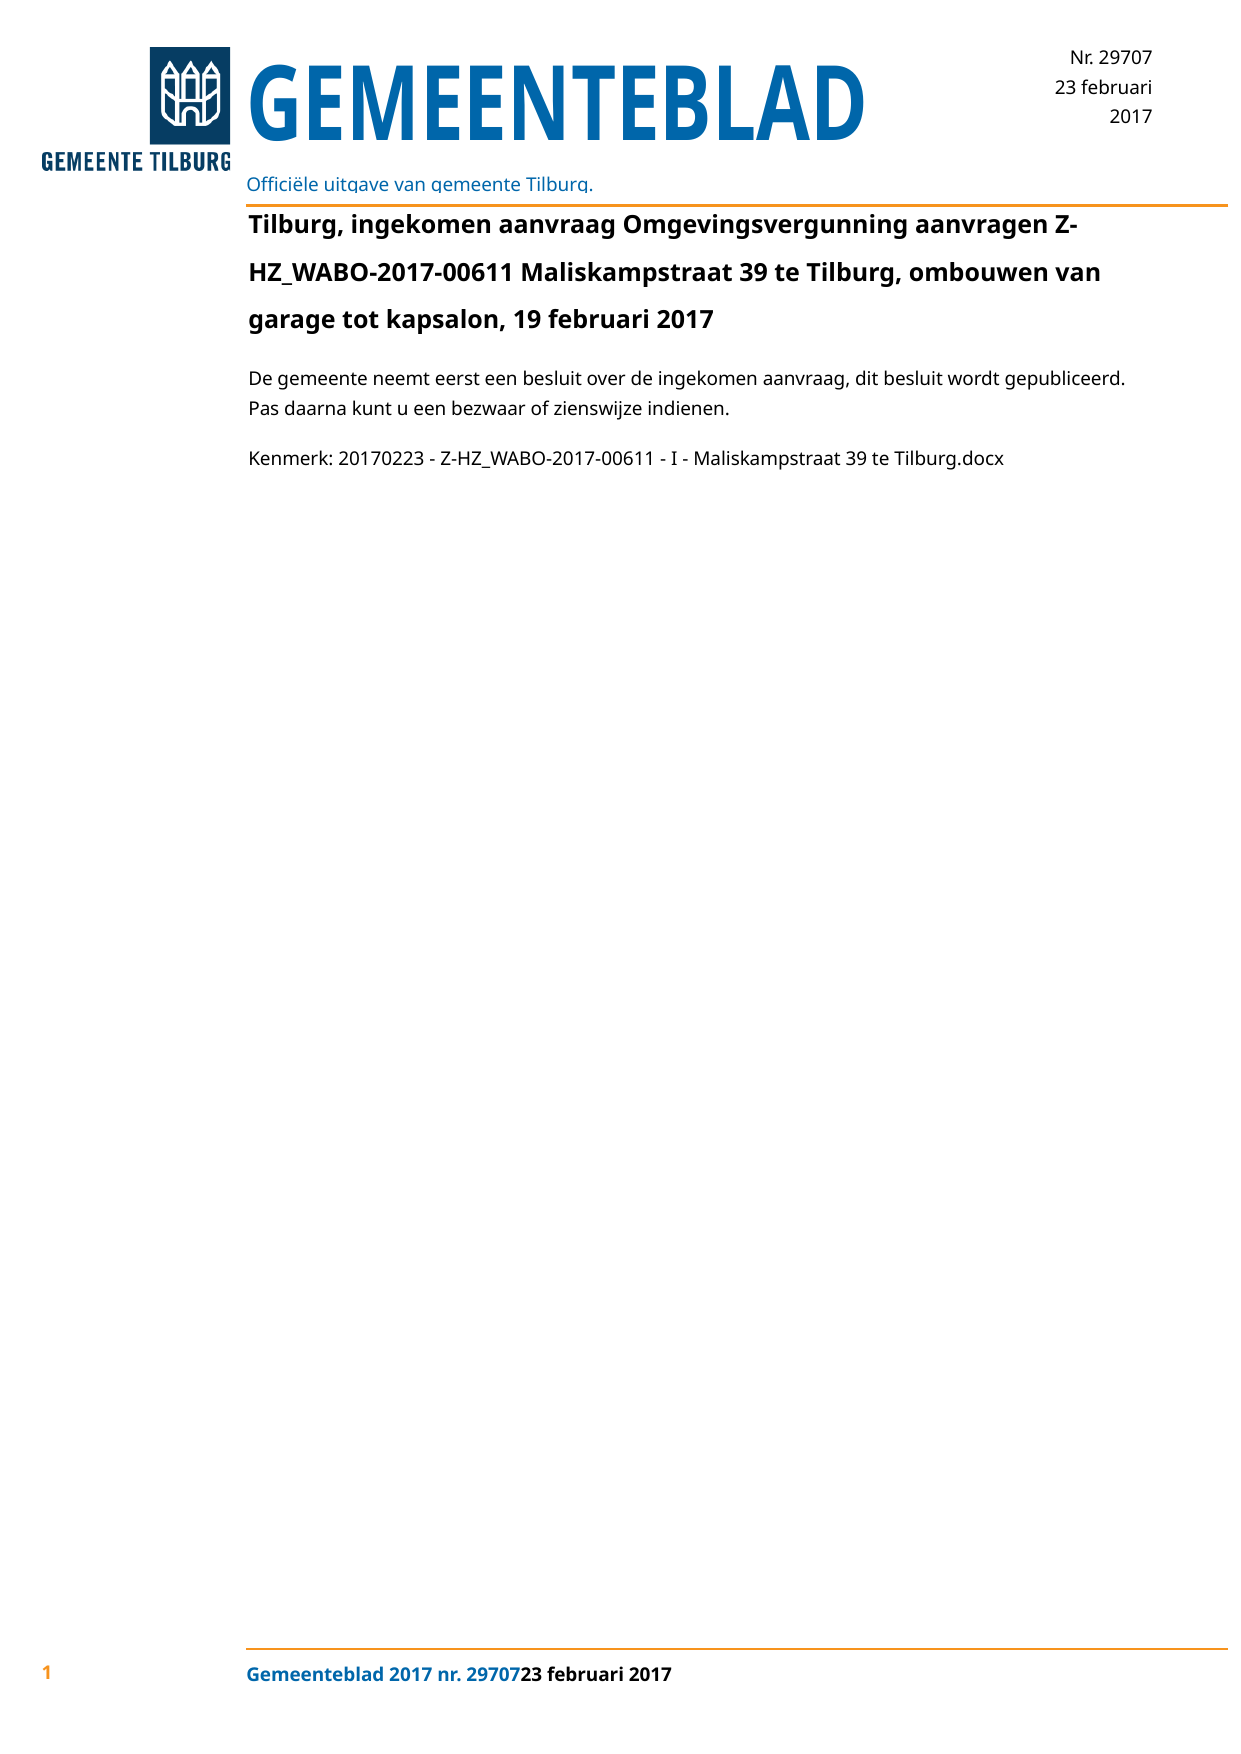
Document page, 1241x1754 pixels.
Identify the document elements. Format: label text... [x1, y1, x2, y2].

text De gemeente neemt eerst een besluit over de ingekomen aanvraag, dit besluit wordt gepubliceerd. Pas daarna kunt u een bezwaar of zienswijze indienen. [248, 366, 1152, 421]
text Tilburg, ingekomen aanvraag Omgevingsvergunning aanvragen Z-HZ_WABO-2017-00611 Maliskampstraat 39 te Tilburg, ombouwen van garage tot kapsalon, 19 februari 2017 [248, 207, 1152, 336]
text Kenmerk: 20170223 - Z-HZ_WABO-2017-00611 - I - Maliskampstraat 39 te Tilburg.docx [248, 446, 1152, 471]
picture [41, 47, 231, 172]
